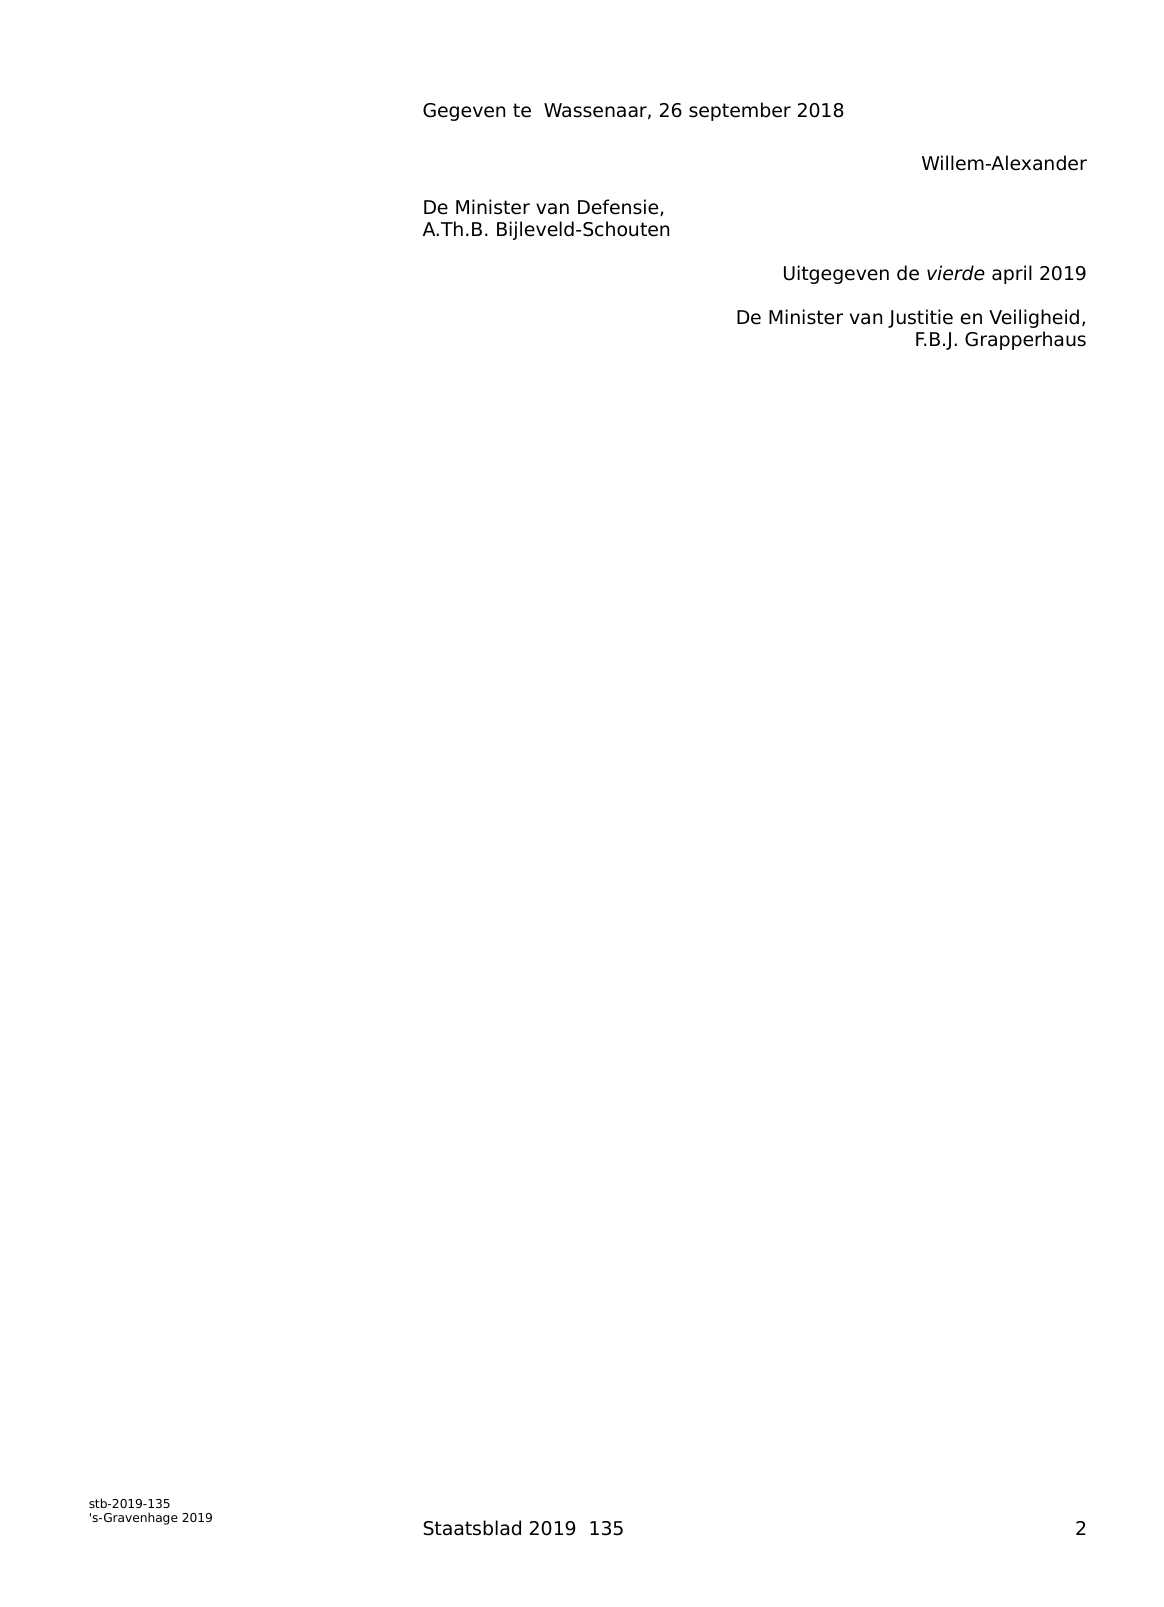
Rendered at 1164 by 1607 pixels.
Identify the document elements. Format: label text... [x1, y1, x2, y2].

text De Minister van Justitie en Veiligheid, F.B.J. Grapperhaus [422, 307, 1087, 351]
text 's-Gravenhage 2019 [88, 1511, 323, 1525]
text Gegeven te Wassenaar, 26 september 2018 [422, 100, 1087, 122]
text stb-2019-135 [88, 1497, 323, 1511]
text Willem-Alexander [422, 152, 1087, 174]
text De Minister van Defensie, A.Th.B. Bijleveld-Schouten [422, 197, 1087, 241]
text Uitgegeven de vierde april 2019 [422, 263, 1087, 285]
